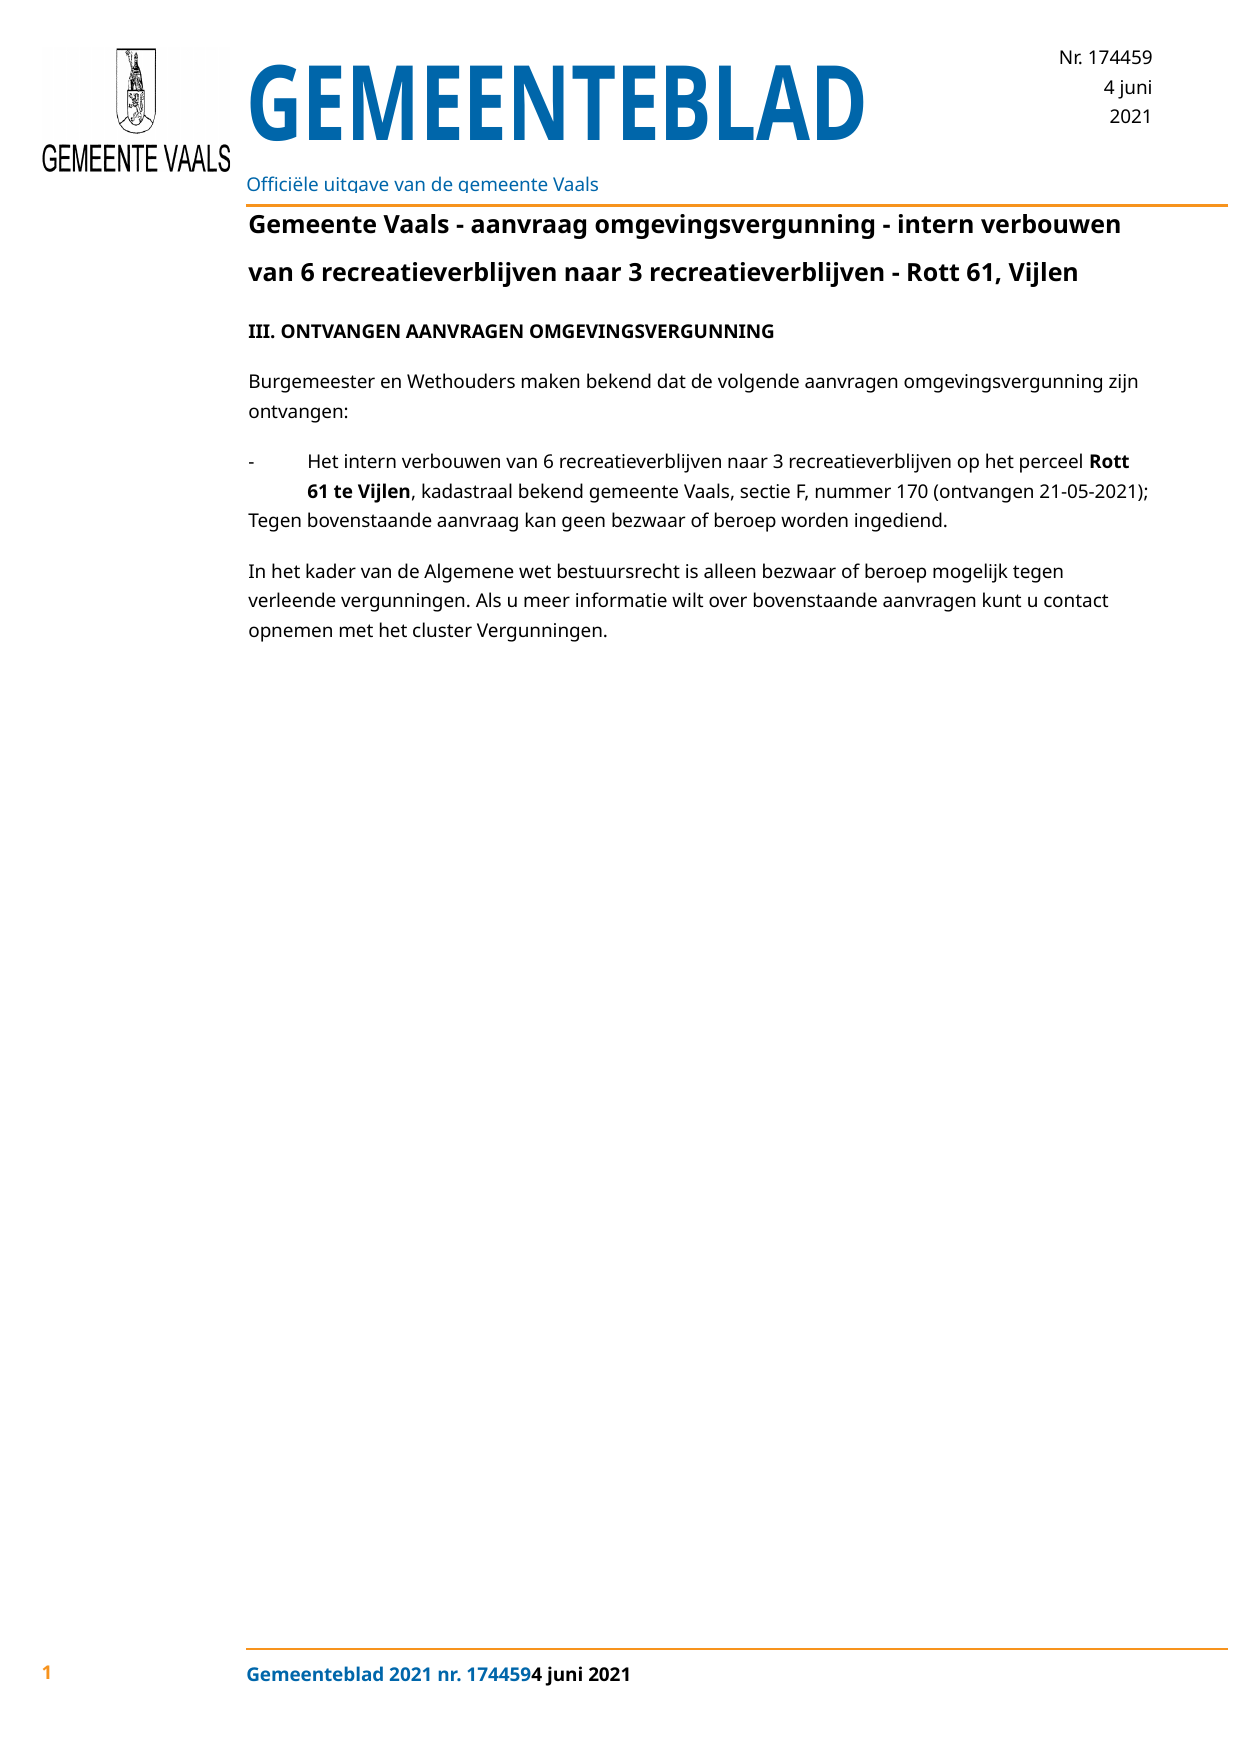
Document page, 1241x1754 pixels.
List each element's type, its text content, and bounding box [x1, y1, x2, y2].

text In het kader van de Algemene wet bestuursrecht is alleen bezwaar of beroep mogelijk tegen verleende vergunningen. Als u meer informatie wilt over bovenstaande aanvragen kunt u contact opnemen met het cluster Vergunningen. [248, 558, 1152, 643]
list Het intern verbouwen van 6 recreatieverblijven naar 3 recreatieverblijven op het perceel Rott 61 te Vijlen, kadastraal bekend gemeente Vaals, sectie F, nummer 170 (ontvangen 21-05-2021); [248, 448, 1152, 504]
text Burgemeester en Wethouders maken bekend dat de volgende aanvragen omgevingsvergunning zijn ontvangen: [248, 368, 1152, 424]
text Gemeente Vaals - aanvraag omgevingsvergunning - intern verbouwen van 6 recreatieverblijven naar 3 recreatieverblijven - Rott 61, Vijlen [248, 207, 1152, 288]
picture [41, 47, 231, 172]
text III. ONTVANGEN AANVRAGEN OMGEVINGSVERGUNNING [248, 318, 1152, 344]
text Tegen bovenstaande aanvraag kan geen bezwaar of beroep worden ingediend. [248, 507, 1152, 533]
